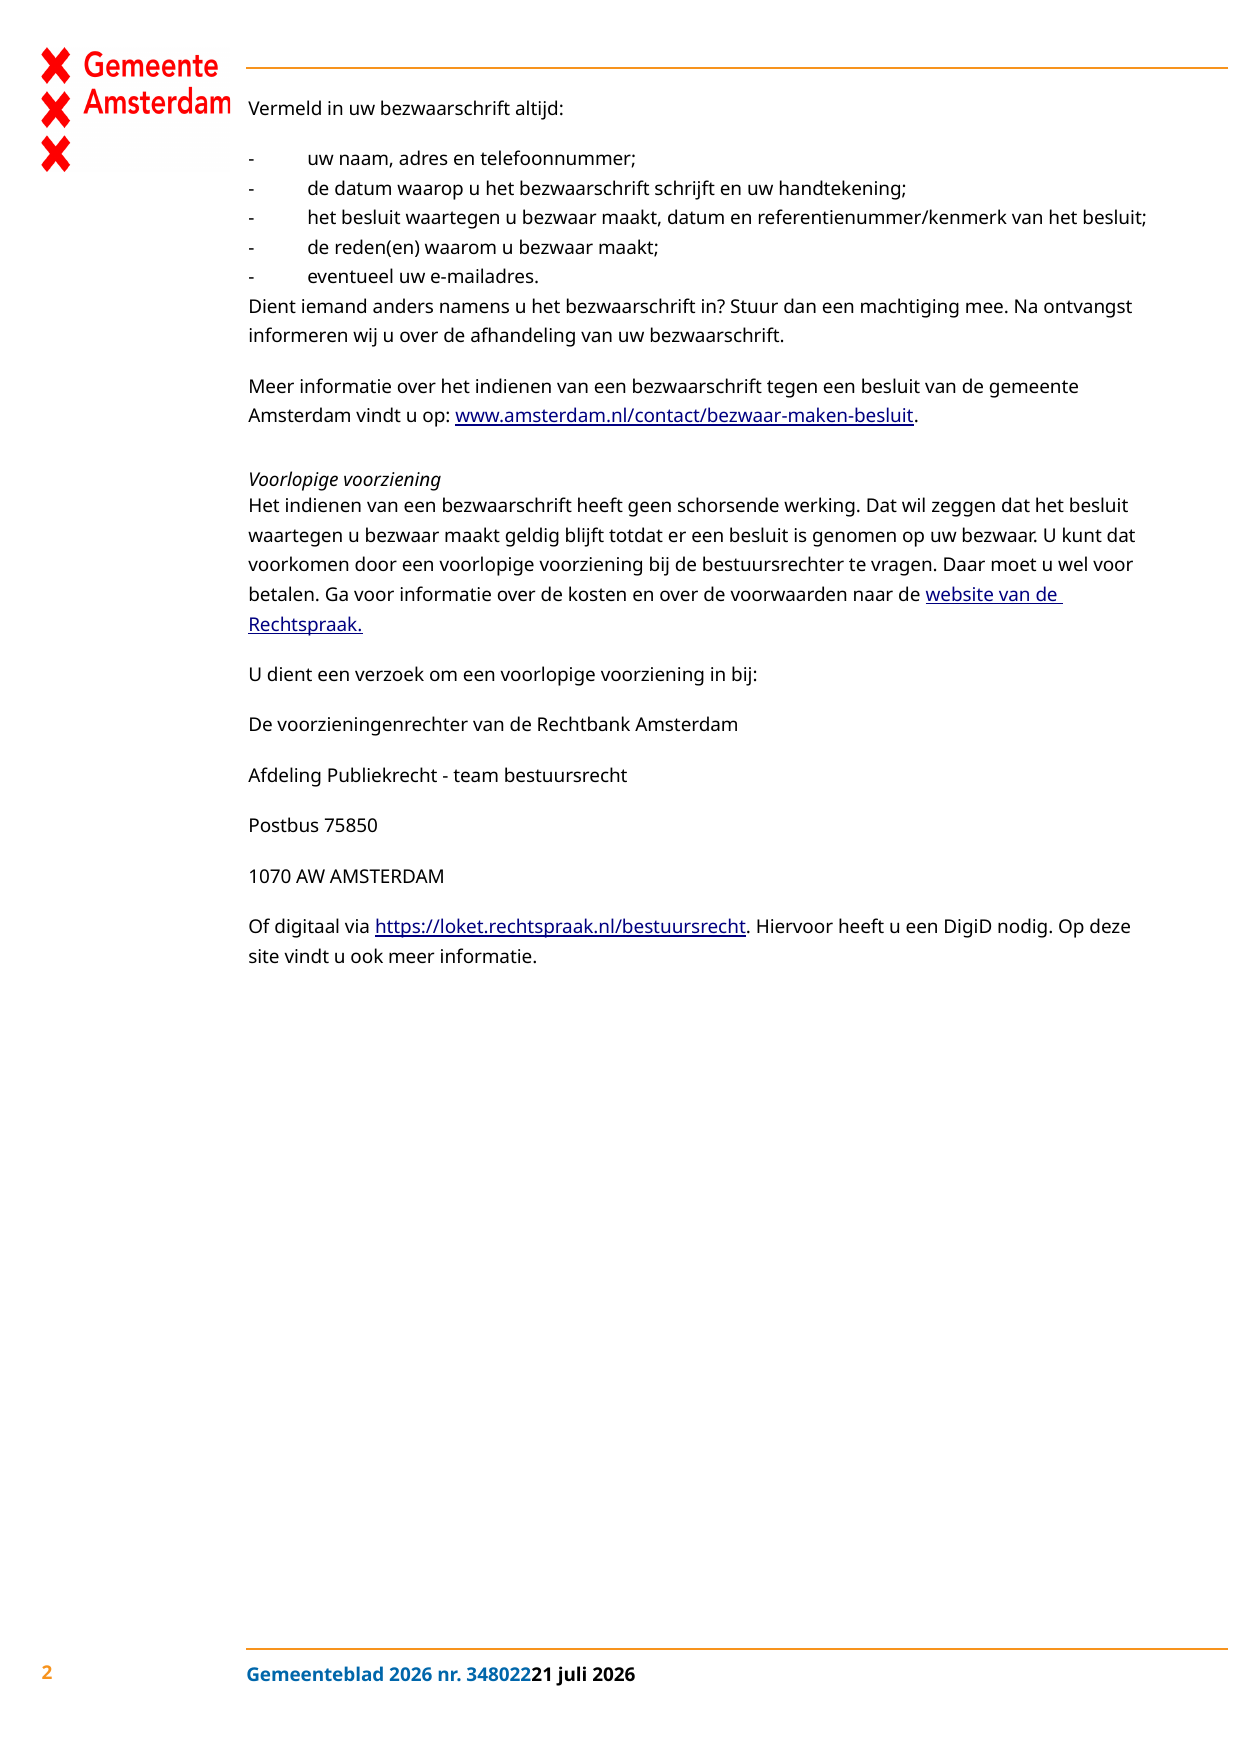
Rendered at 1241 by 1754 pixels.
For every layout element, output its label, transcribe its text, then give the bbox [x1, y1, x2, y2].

text De voorzieningenrechter van de Rechtbank Amsterdam [248, 712, 1152, 737]
list het besluit waartegen u bezwaar maakt, datum en referentienummer/kenmerk van het besluit; [248, 204, 1152, 230]
text Het indienen van een bezwaarschrift heeft geen schorsende werking. Dat wil zeggen dat het besluit waartegen u bezwaar maakt geldig blijft totdat er een besluit is genomen op uw bezwaar. U kunt dat voorkomen door een voorlopige voorziening bij de bestuursrechter te vragen. Daar moet u wel voor betalen. Ga voor informatie over de kosten en over de voorwaarden naar de website van de Rechtspraak. [248, 492, 1152, 636]
text Of digitaal via https://loket.rechtspraak.nl/bestuursrecht. Hiervoor heeft u een DigiD nodig. Op deze site vindt u ook meer informatie. [248, 913, 1152, 968]
list de reden(en) waarom u bezwaar maakt; [248, 234, 1152, 260]
text Meer informatie over het indienen van een bezwaarschrift tegen een besluit van de gemeente Amsterdam vindt u op: www.amsterdam.nl/contact/bezwaar-maken-besluit. [248, 373, 1152, 428]
picture [41, 47, 231, 172]
text Vermeld in uw bezwaarschrift altijd: [248, 95, 1152, 121]
text Postbus 75850 [248, 812, 1152, 838]
text Voorlopige voorziening [248, 467, 1152, 492]
list uw naam, adres en telefoonnummer; [248, 145, 1152, 171]
text 1070 AW AMSTERDAM [248, 863, 1152, 888]
text Afdeling Publiekrecht - team bestuursrecht [248, 762, 1152, 788]
list de datum waarop u het bezwaarschrift schrijft en uw handtekening; [248, 175, 1152, 201]
text U dient een verzoek om een voorlopige voorziening in bij: [248, 661, 1152, 687]
text Dient iemand anders namens u het bezwaarschrift in? Stuur dan een machtiging mee. Na ontvangst informeren wij u over de afhandeling van uw bezwaarschrift. [248, 293, 1152, 348]
list eventueel uw e-mailadres. [248, 263, 1152, 289]
